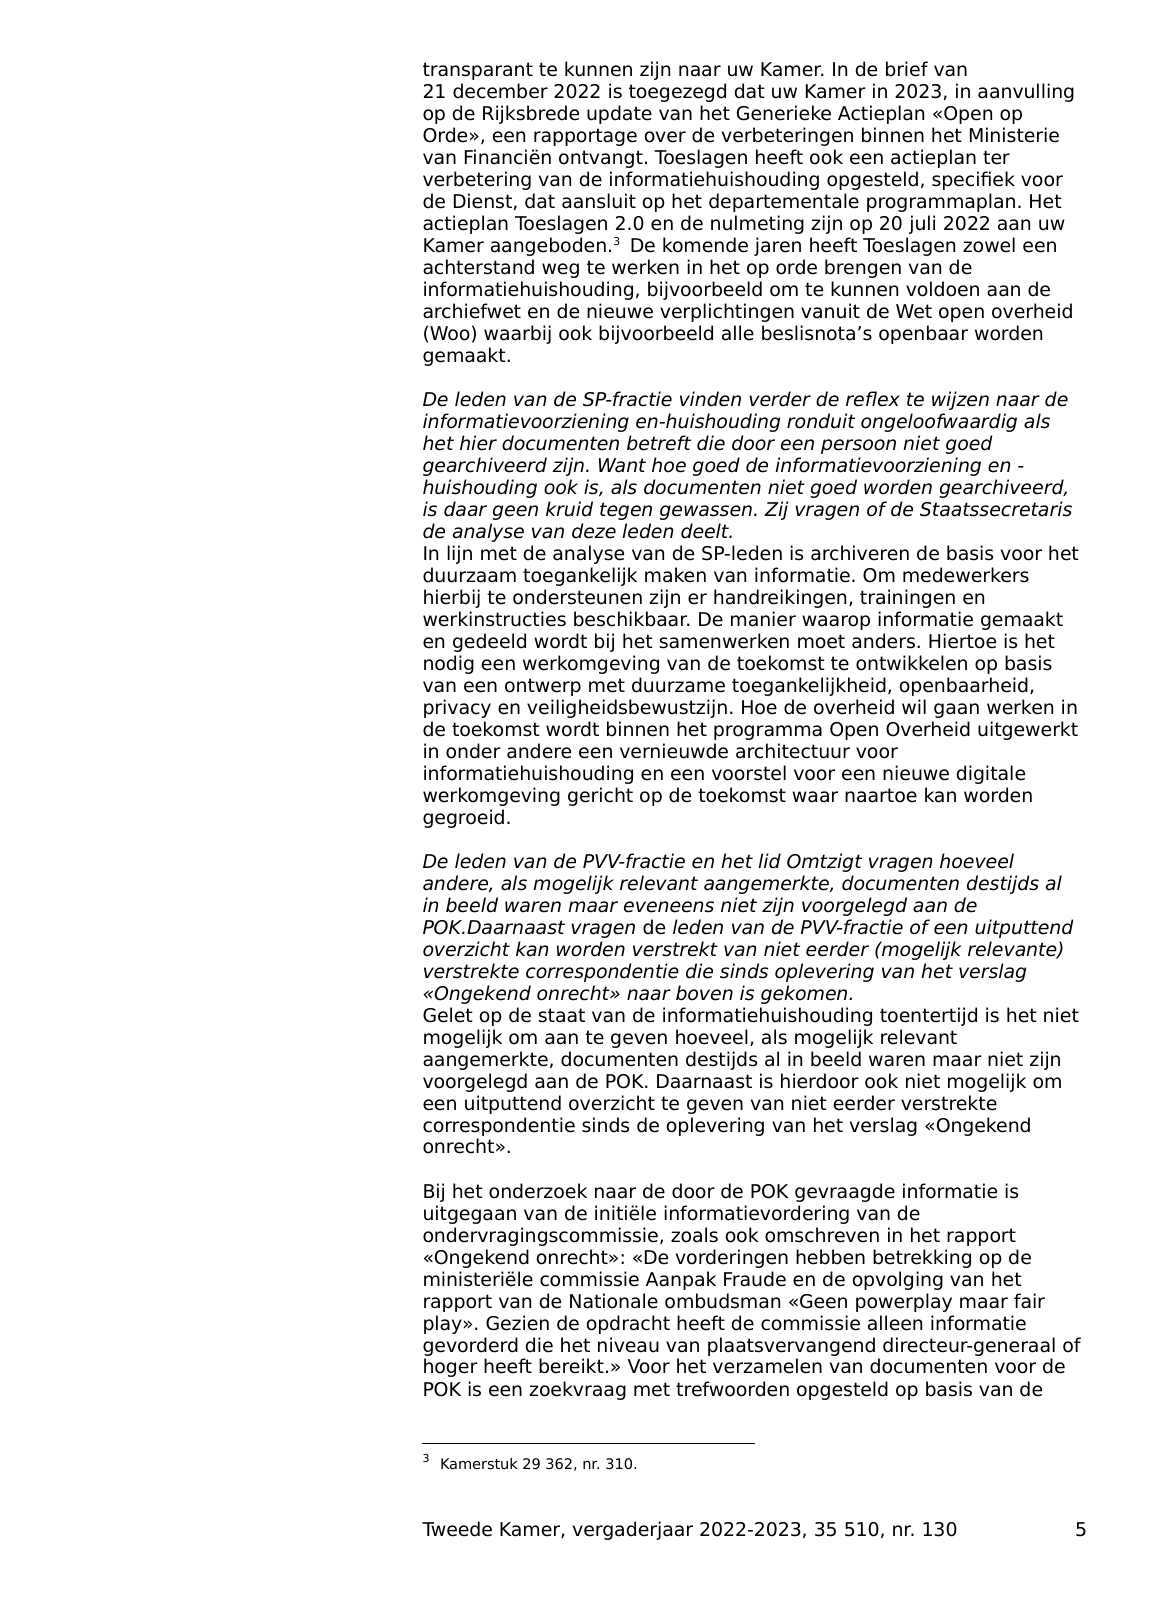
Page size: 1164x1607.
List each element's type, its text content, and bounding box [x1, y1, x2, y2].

text transparant te kunnen zijn naar uw Kamer. In de brief van 21 december 2022 is toegezegd dat uw Kamer in 2023, in aanvulling op de Rijksbrede update van het Generieke Actieplan «Open op Orde», een rapportage over de verbeteringen binnen het Ministerie van Financiën ontvangt. Toeslagen heeft ook een actieplan ter verbetering van de informatiehuishouding opgesteld, specifiek voor de Dienst, dat aansluit op het departementale programmaplan. Het actieplan Toeslagen 2.0 en de nulmeting zijn op 20 juli 2022 aan uw Kamer aangeboden. De komende jaren heeft Toeslagen zowel een achterstand weg te werken in het op orde brengen van de informatiehuishouding, bijvoorbeeld om te kunnen voldoen aan de archiefwet en de nieuwe verplichtingen vanuit de Wet open overheid (Woo) waarbij ook bijvoorbeeld alle beslisnota’s openbaar worden gemaakt. [422, 59, 1087, 367]
text In lijn met de analyse van de SP-leden is archiveren de basis voor het duurzaam toegankelijk maken van informatie. Om medewerkers hierbij te ondersteunen zijn er handreikingen, trainingen en werkinstructies beschikbaar. De manier waarop informatie gemaakt en gedeeld wordt bij het samenwerken moet anders. Hiertoe is het nodig een werkomgeving van de toekomst te ontwikkelen op basis van een ontwerp met duurzame toegankelijkheid, openbaarheid, privacy en veiligheidsbewustzijn. Hoe de overheid wil gaan werken in de toekomst wordt binnen het programma Open Overheid uitgewerkt in onder andere een vernieuwde architectuur voor informatiehuishouding en een voorstel voor een nieuwe digitale werkomgeving gericht op de toekomst waar naartoe kan worden gegroeid. [422, 543, 1087, 828]
text De leden van de SP-fractie vinden verder de reflex te wijzen naar de informatievoorziening en-huishouding ronduit ongeloofwaardig als het hier documenten betreft die door een persoon niet goed gearchiveerd zijn. Want hoe goed de informatievoorziening en -huishouding ook is, als documenten niet goed worden gearchiveerd, is daar geen kruid tegen gewassen. Zij vragen of de Staatssecretaris de analyse van deze leden deelt. [422, 389, 1087, 543]
text Gelet op de staat van de informatiehuishouding toentertijd is het niet mogelijk om aan te geven hoeveel, als mogelijk relevant aangemerkte, documenten destijds al in beeld waren maar niet zijn voorgelegd aan de POK. Daarnaast is hierdoor ook niet mogelijk om een uitputtend overzicht te geven van niet eerder verstrekte correspondentie sinds de oplevering van het verslag «Ongekend onrecht». [422, 1004, 1087, 1158]
text Bij het onderzoek naar de door de POK gevraagde informatie is uitgegaan van de initiële informatievordering van de ondervragingscommissie, zoals ook omschreven in het rapport «Ongekend onrecht»: «De vorderingen hebben betrekking op de ministeriële commissie Aanpak Fraude en de opvolging van het rapport van de Nationale ombudsman «Geen powerplay maar fair play». Gezien de opdracht heeft de commissie alleen informatie gevorderd die het niveau van plaatsvervangend directeur-generaal of hoger heeft bereikt.» Voor het verzamelen van documenten voor de POK is een zoekvraag met trefwoorden opgesteld op basis van de [422, 1181, 1087, 1400]
text De leden van de PVV-fractie en het lid Omtzigt vragen hoeveel andere, als mogelijk relevant aangemerkte, documenten destijds al in beeld waren maar eveneens niet zijn voorgelegd aan de POK.Daarnaast vragen de leden van de PVV-fractie of een uitputtend overzicht kan worden verstrekt van niet eerder (mogelijk relevante) verstrekte correspondentie die sinds oplevering van het verslag «Ongekend onrecht» naar boven is gekomen. [422, 851, 1087, 1004]
text Kamerstuk 29 362, nr. 310. [422, 1452, 1087, 1474]
